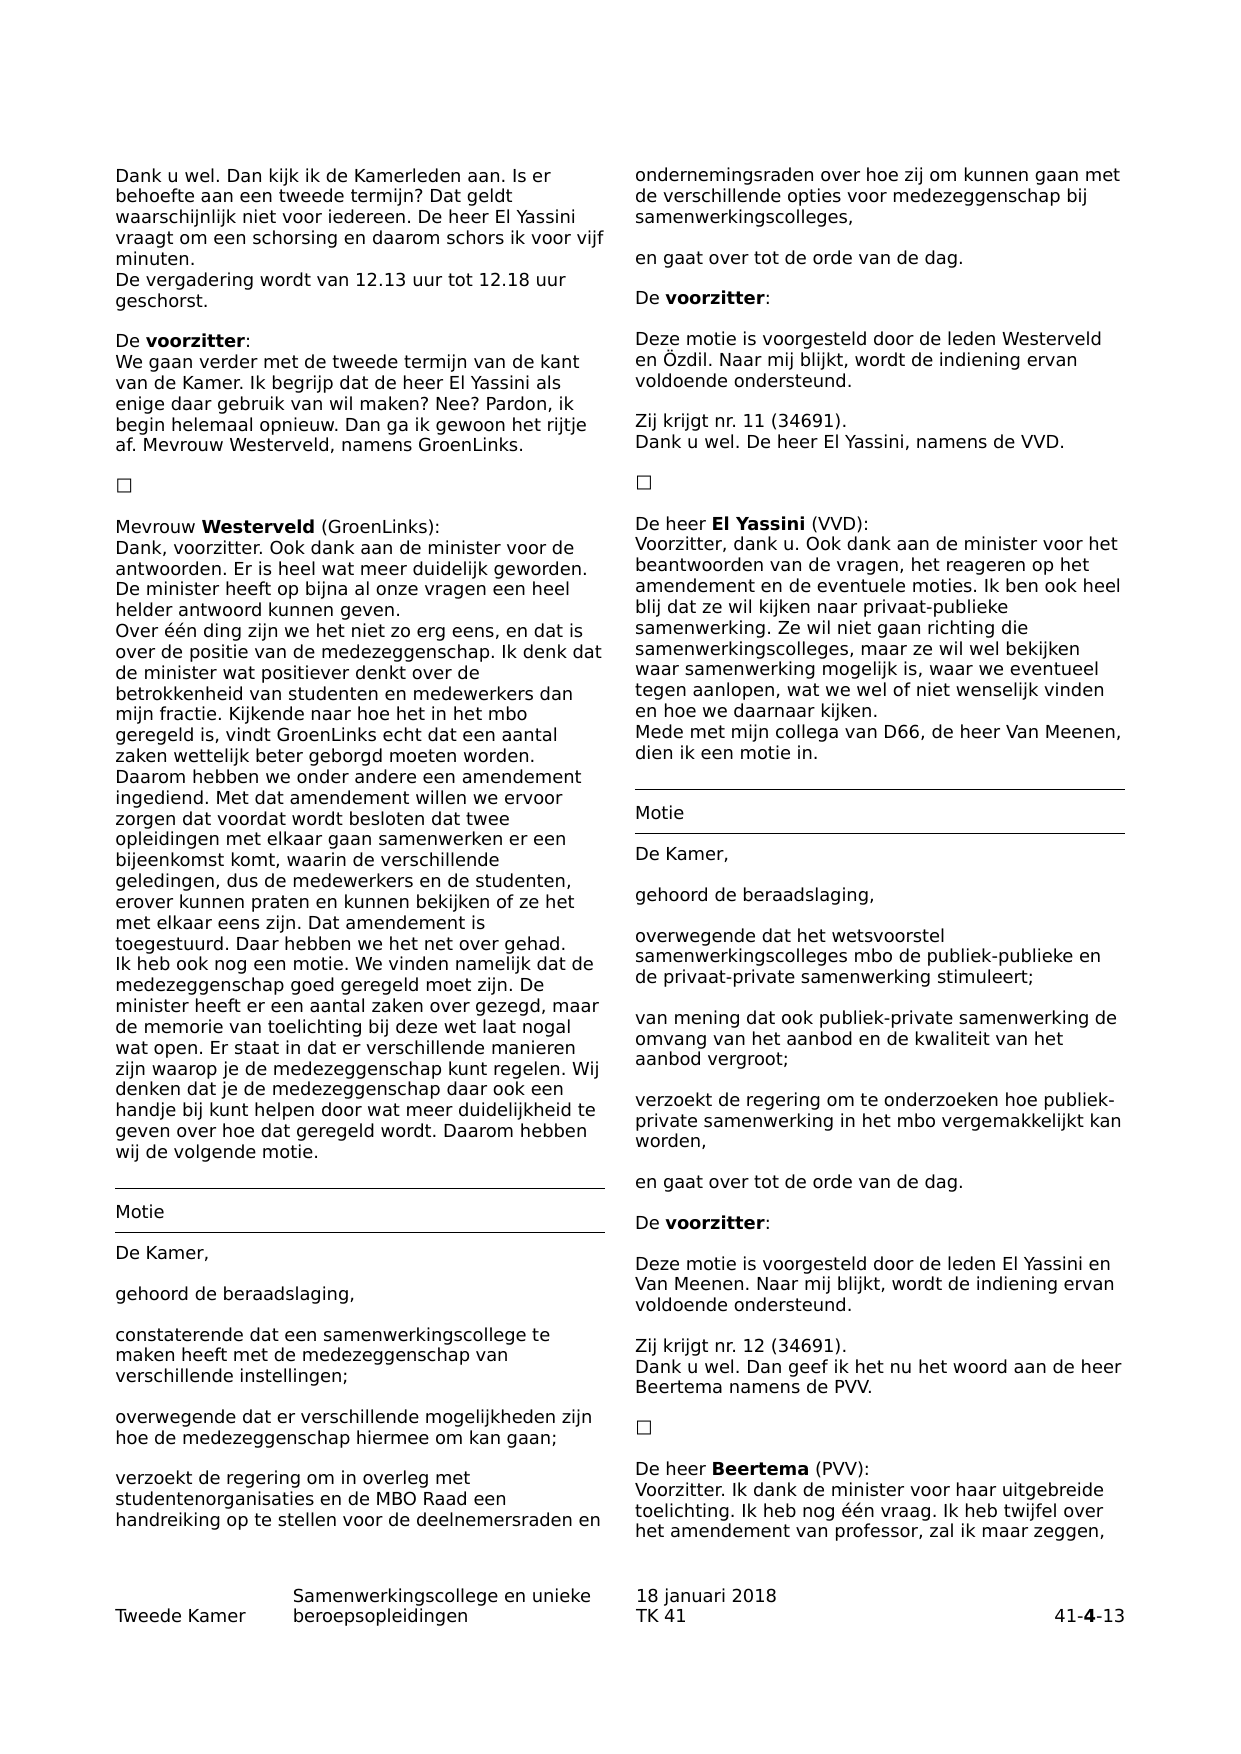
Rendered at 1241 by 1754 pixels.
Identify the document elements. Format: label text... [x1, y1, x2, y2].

text constaterende dat een samenwerkingscollege te maken heeft met de medezeggenschap van verschillende instellingen; [115, 1324, 605, 1387]
text Dank u wel. De heer El Yassini, namens de VVD. [635, 432, 1125, 453]
text Ik heb ook nog een motie. We vinden namelijk dat de medezeggenschap goed geregeld moet zijn. De minister heeft er een aantal zaken over gezegd, maar de memorie van toelichting bij deze wet laat nogal wat open. Er staat in dat er verschillende manieren zijn waarop je de medezeggenschap kunt regelen. Wij denken dat je de medezeggenschap daar ook een handje bij kunt helpen door wat meer duidelijkheid te geven over hoe dat geregeld wordt. Daarom hebben wij de volgende motie. [115, 954, 605, 1162]
text verzoekt de regering om in overleg met studentenorganisaties en de MBO Raad een handreiking op te stellen voor de deelnemersraden en [115, 1468, 605, 1530]
text De Kamer, [635, 844, 1125, 865]
text De voorzitter: [635, 1213, 1125, 1233]
text Dank u wel. Dan kijk ik de Kamerleden aan. Is er behoefte aan een tweede termijn? Dat geldt waarschijnlijk niet voor iedereen. De heer El Yassini vraagt om een schorsing en daarom schors ik voor vijf minuten. [115, 165, 605, 269]
text Motie [115, 1202, 605, 1223]
text van mening dat ook publiek-private samenwerking de omvang van het aanbod en de kwaliteit van het aanbod vergroot; [635, 1008, 1125, 1070]
text Motie [635, 803, 1125, 824]
text gehoord de beraadslaging, [635, 885, 1125, 905]
text Voorzitter, dank u. Ook dank aan de minister voor het beantwoorden van de vragen, het reageren op het amendement en de eventuele moties. Ik ben ook heel blij dat ze wil kijken naar privaat-publieke samenwerking. Ze wil niet gaan richting die samenwerkingscolleges, maar ze wil wel bekijken waar samenwerking mogelijk is, waar we eventueel tegen aanlopen, wat we wel of niet wenselijk vinden en hoe we daarnaar kijken. [635, 534, 1125, 722]
text Zij krijgt nr. 12 (34691). [635, 1336, 1125, 1356]
text De vergadering wordt van 12.13 uur tot 12.18 uur geschorst. [115, 269, 605, 311]
text gehoord de beraadslaging, [115, 1284, 605, 1304]
text ⬜ [635, 473, 1125, 493]
text De Kamer, [115, 1243, 605, 1264]
text Deze motie is voorgesteld door de leden El Yassini en Van Meenen. Naar mij blijkt, wordt de indiening ervan voldoende ondersteund. [635, 1253, 1125, 1316]
text Over één ding zijn we het niet zo erg eens, en dat is over de positie van de medezeggenschap. Ik denk dat de minister wat positiever denkt over de betrokkenheid van studenten en medewerkers dan mijn fractie. Kijkende naar hoe het in het mbo geregeld is, vindt GroenLinks echt dat een aantal zaken wettelijk beter geborgd moeten worden. Daarom hebben we onder andere een amendement ingediend. Met dat amendement willen we ervoor zorgen dat voordat wordt besloten dat twee opleidingen met elkaar gaan samenwerken er een bijeenkomst komt, waarin de verschillende geledingen, dus de medewerkers en de studenten, erover kunnen praten en kunnen bekijken of ze het met elkaar eens zijn. Dat amendement is toegestuurd. Daar hebben we het net over gehad. [115, 621, 605, 954]
text Voorzitter. Ik dank de minister voor haar uitgebreide toelichting. Ik heb nog één vraag. Ik heb twijfel over het amendement van professor, zal ik maar zeggen, [635, 1479, 1125, 1542]
text Mede met mijn collega van D66, de heer Van Meenen, dien ik een motie in. [635, 722, 1125, 763]
text Mevrouw Westerveld (GroenLinks): [115, 517, 605, 537]
text ⬜ [635, 1418, 1125, 1439]
text ⬜ [115, 476, 605, 497]
text Dank u wel. Dan geef ik het nu het woord aan de heer Beertema namens de PVV. [635, 1356, 1125, 1398]
text overwegende dat er verschillende mogelijkheden zijn hoe de medezeggenschap hiermee om kan gaan; [115, 1407, 605, 1448]
text en gaat over tot de orde van de dag. [635, 247, 1125, 268]
text De voorzitter: [635, 288, 1125, 309]
text verzoekt de regering om te onderzoeken hoe publiek-private samenwerking in het mbo vergemakkelijkt kan worden, [635, 1090, 1125, 1152]
text en gaat over tot de orde van de dag. [635, 1172, 1125, 1193]
text ondernemingsraden over hoe zij om kunnen gaan met de verschillende opties voor medezeggenschap bij samenwerkingscolleges, [635, 165, 1125, 227]
text De heer El Yassini (VVD): [635, 513, 1125, 534]
text overwegende dat het wetsvoorstel samenwerkingscolleges mbo de publiek-publieke en de privaat-private samenwerking stimuleert; [635, 925, 1125, 988]
text We gaan verder met de tweede termijn van de kant van de Kamer. Ik begrijp dat de heer El Yassini als enige daar gebruik van wil maken? Nee? Pardon, ik begin helemaal opnieuw. Dan ga ik gewoon het rijtje af. Mevrouw Westerveld, namens GroenLinks. [115, 352, 605, 456]
text De heer Beertema (PVV): [635, 1459, 1125, 1479]
text Dank, voorzitter. Ook dank aan de minister voor de antwoorden. Er is heel wat meer duidelijk geworden. De minister heeft op bijna al onze vragen een heel helder antwoord kunnen geven. [115, 537, 605, 621]
text De voorzitter: [115, 331, 605, 352]
text Zij krijgt nr. 11 (34691). [635, 411, 1125, 432]
text Deze motie is voorgesteld door de leden Westerveld en Özdil. Naar mij blijkt, wordt de indiening ervan voldoende ondersteund. [635, 329, 1125, 391]
